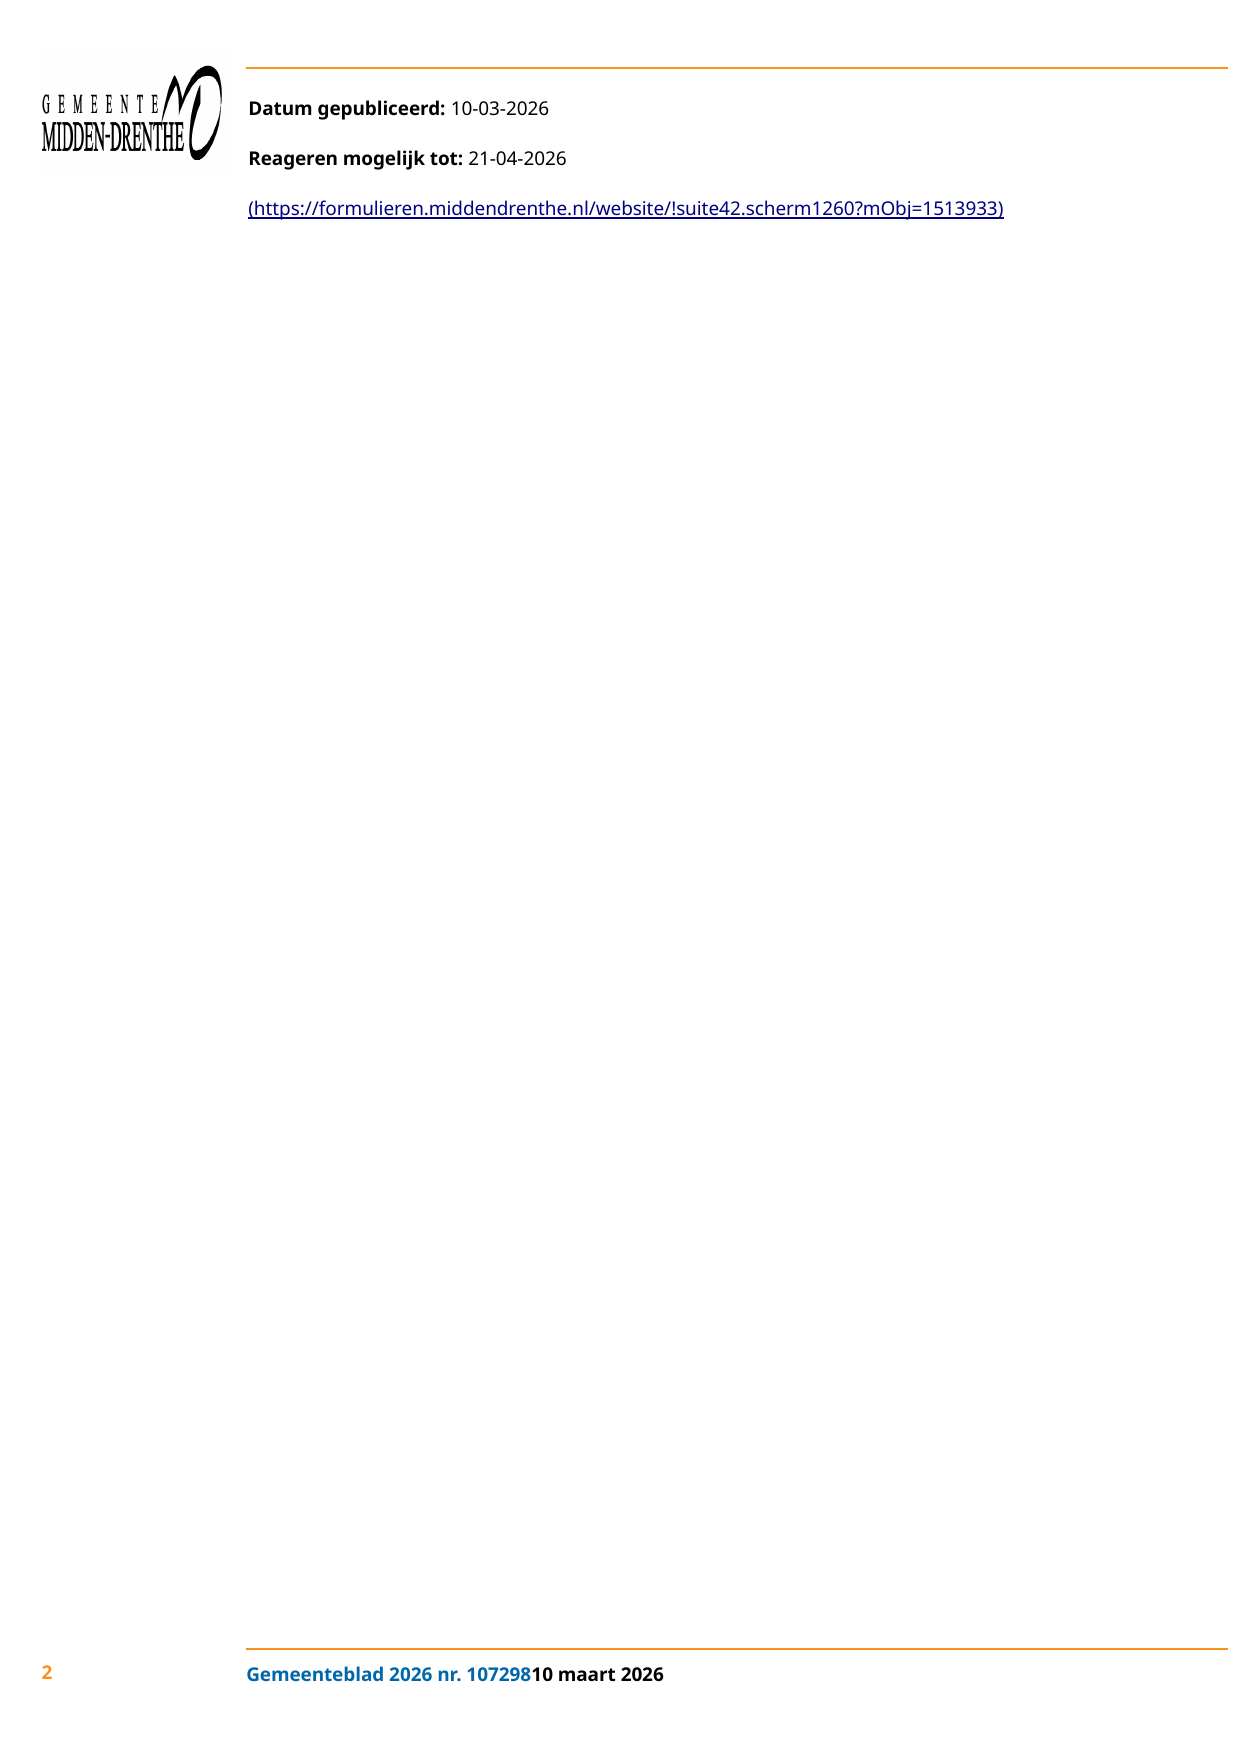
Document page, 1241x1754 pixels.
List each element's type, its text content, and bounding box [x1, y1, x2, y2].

text (https://formulieren.middendrenthe.nl/website/!suite42.scherm1260?mObj=1513933) [248, 196, 1152, 221]
picture [41, 47, 231, 172]
text Reageren mogelijk tot: 21-04-2026 [248, 145, 1152, 171]
text Datum gepubliceerd: 10-03-2026 [248, 95, 1152, 121]
